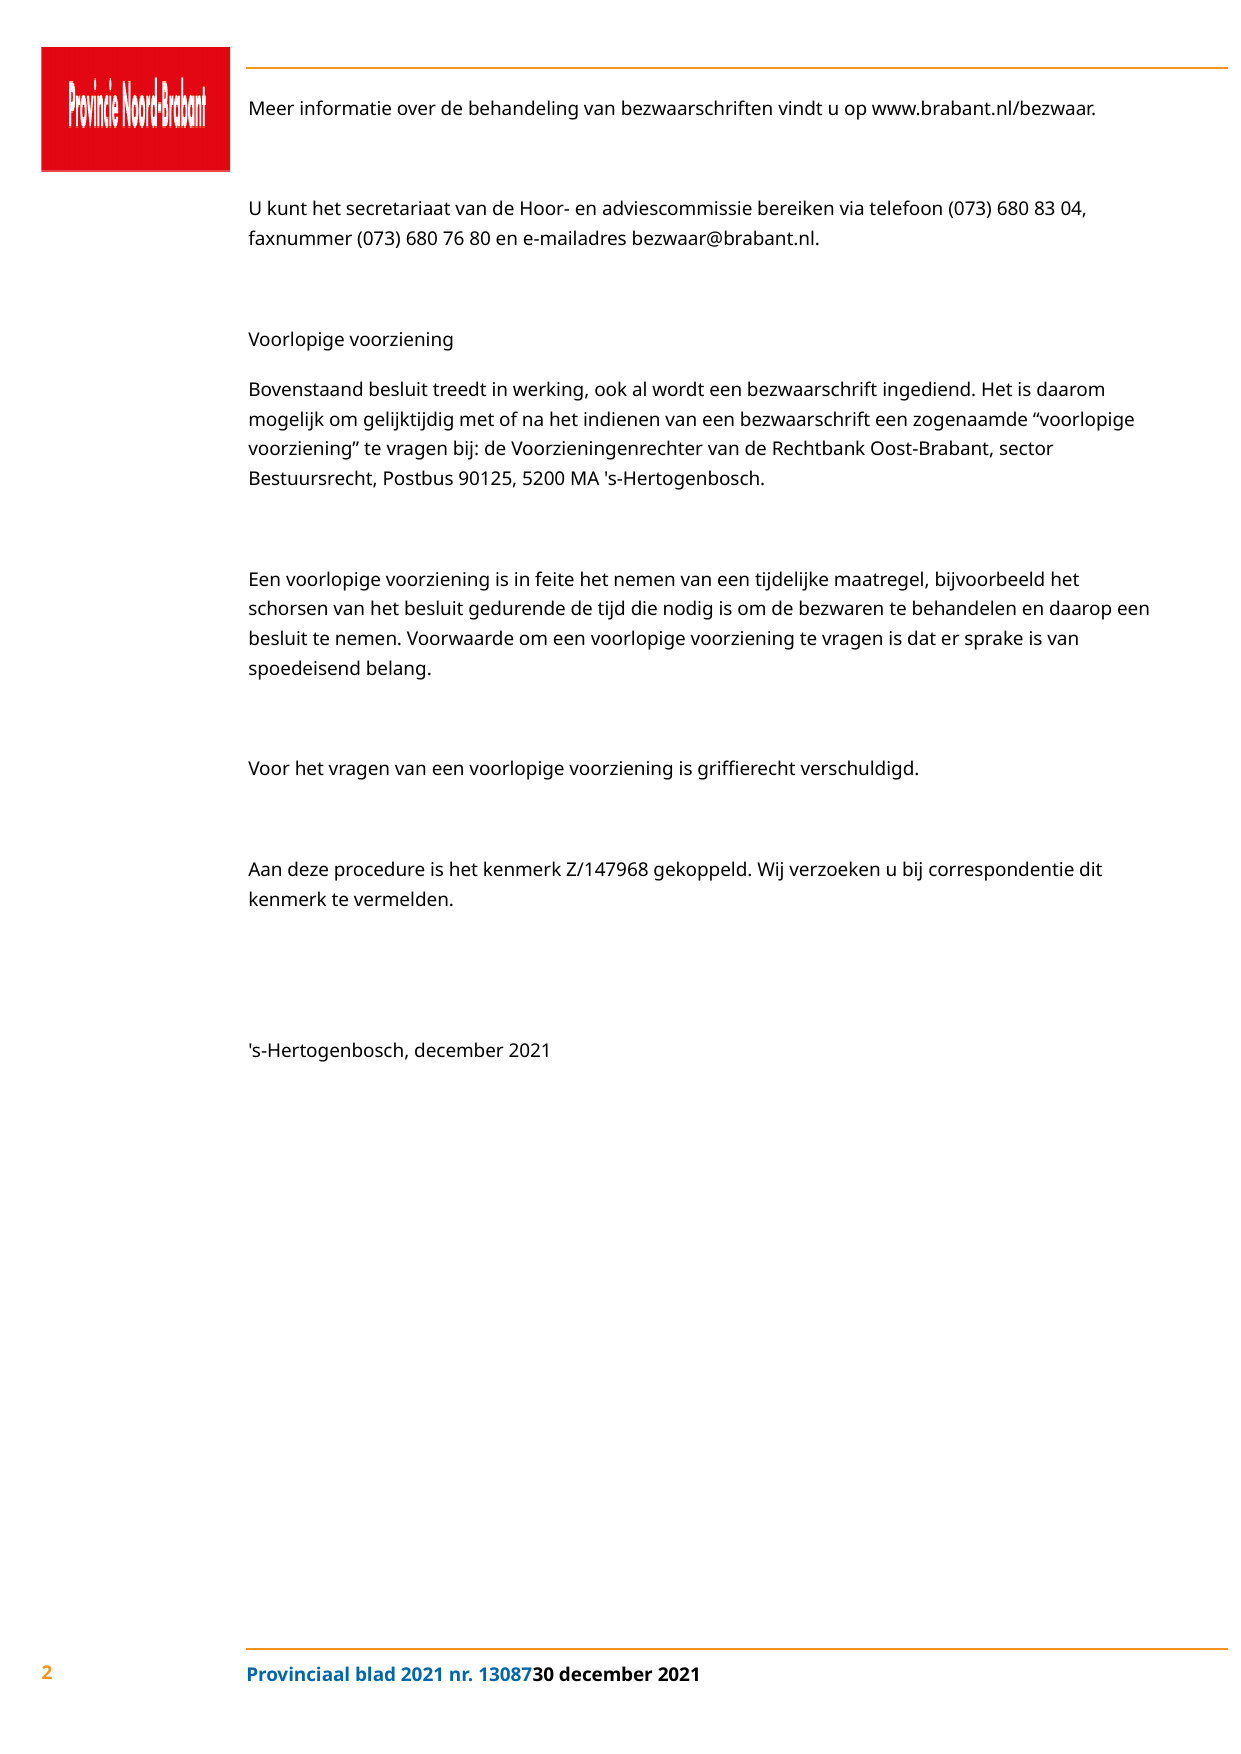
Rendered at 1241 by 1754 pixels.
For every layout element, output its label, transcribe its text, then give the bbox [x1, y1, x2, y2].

text U kunt het secretariaat van de Hoor- en adviescommissie bereiken via telefoon (073) 680 83 04, faxnummer (073) 680 76 80 en e-mailadres bezwaar@brabant.nl. [248, 196, 1152, 251]
text Bovenstaand besluit treedt in werking, ook al wordt een bezwaarschrift ingediend. Het is daarom mogelijk om gelijktijdig met of na het indienen van een bezwaarschrift een zogenaamde “voorlopige voorziening” te vragen bij: de Voorzieningenrechter van de Rechtbank Oost-Brabant, sector Bestuursrecht, Postbus 90125, 5200 MA 's-Hertogenbosch. [248, 376, 1152, 491]
text Voorlopige voorziening [248, 326, 1152, 352]
picture [41, 47, 231, 172]
text 's-Hertogenbosch, december 2021 [248, 1037, 1152, 1063]
text Voor het vragen van een voorlopige voorziening is griffierecht verschuldigd. [248, 756, 1152, 781]
text Een voorlopige voorziening is in feite het nemen van een tijdelijke maatregel, bijvoorbeeld het schorsen van het besluit gedurende de tijd die nodig is om de bezwaren te behandelen en daarop een besluit te nemen. Voorwaarde om een voorlopige voorziening te vragen is dat er sprake is van spoedeisend belang. [248, 566, 1152, 681]
text Meer informatie over de behandeling van bezwaarschriften vindt u op www.brabant.nl/bezwaar. [248, 95, 1152, 121]
text Aan deze procedure is het kenmerk Z/147968 gekoppeld. Wij verzoeken u bij correspondentie dit kenmerk te vermelden. [248, 856, 1152, 912]
